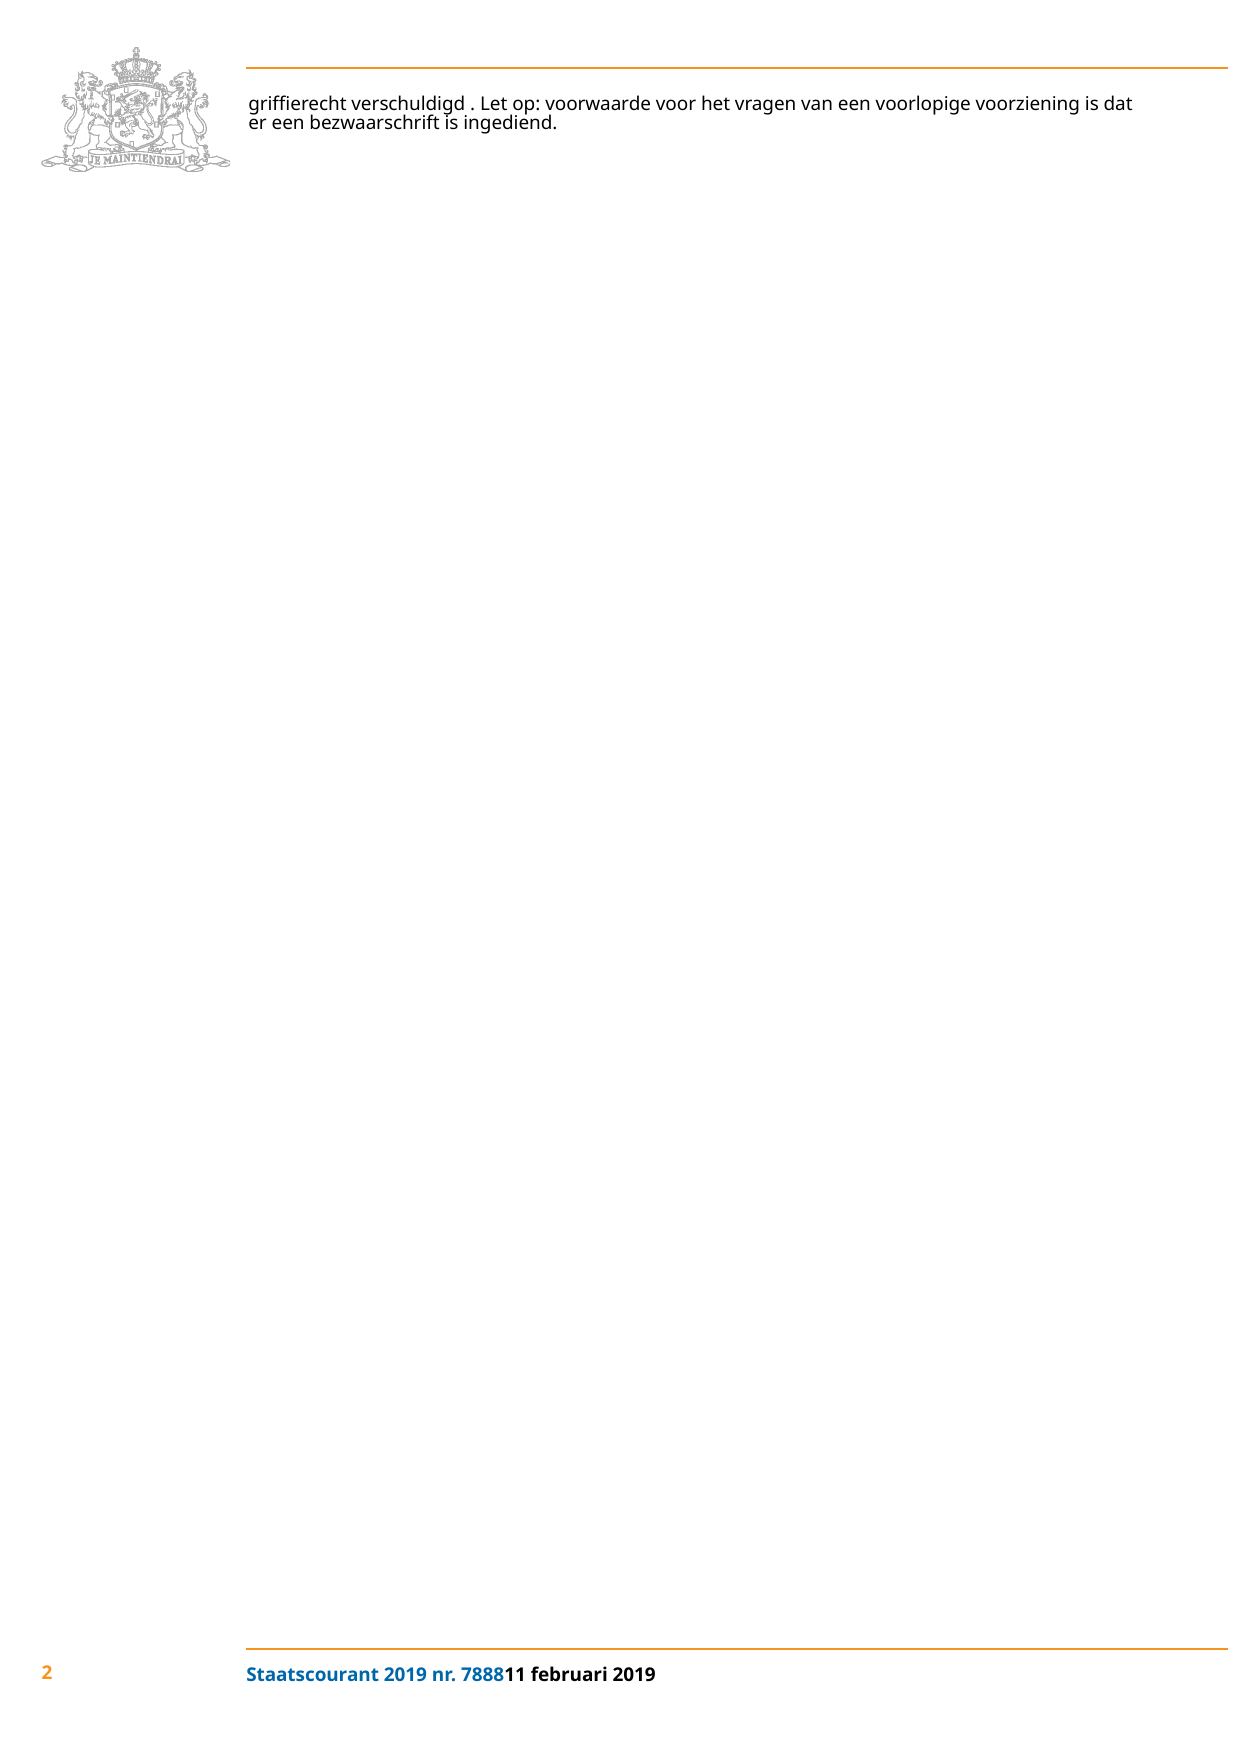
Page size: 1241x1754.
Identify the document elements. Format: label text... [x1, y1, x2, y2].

picture [41, 47, 231, 172]
text griffierecht verschuldigd . Let op: voorwaarde voor het vragen van een voorlopige voorziening is dat er een bezwaarschrift is ingediend. [248, 95, 1152, 133]
